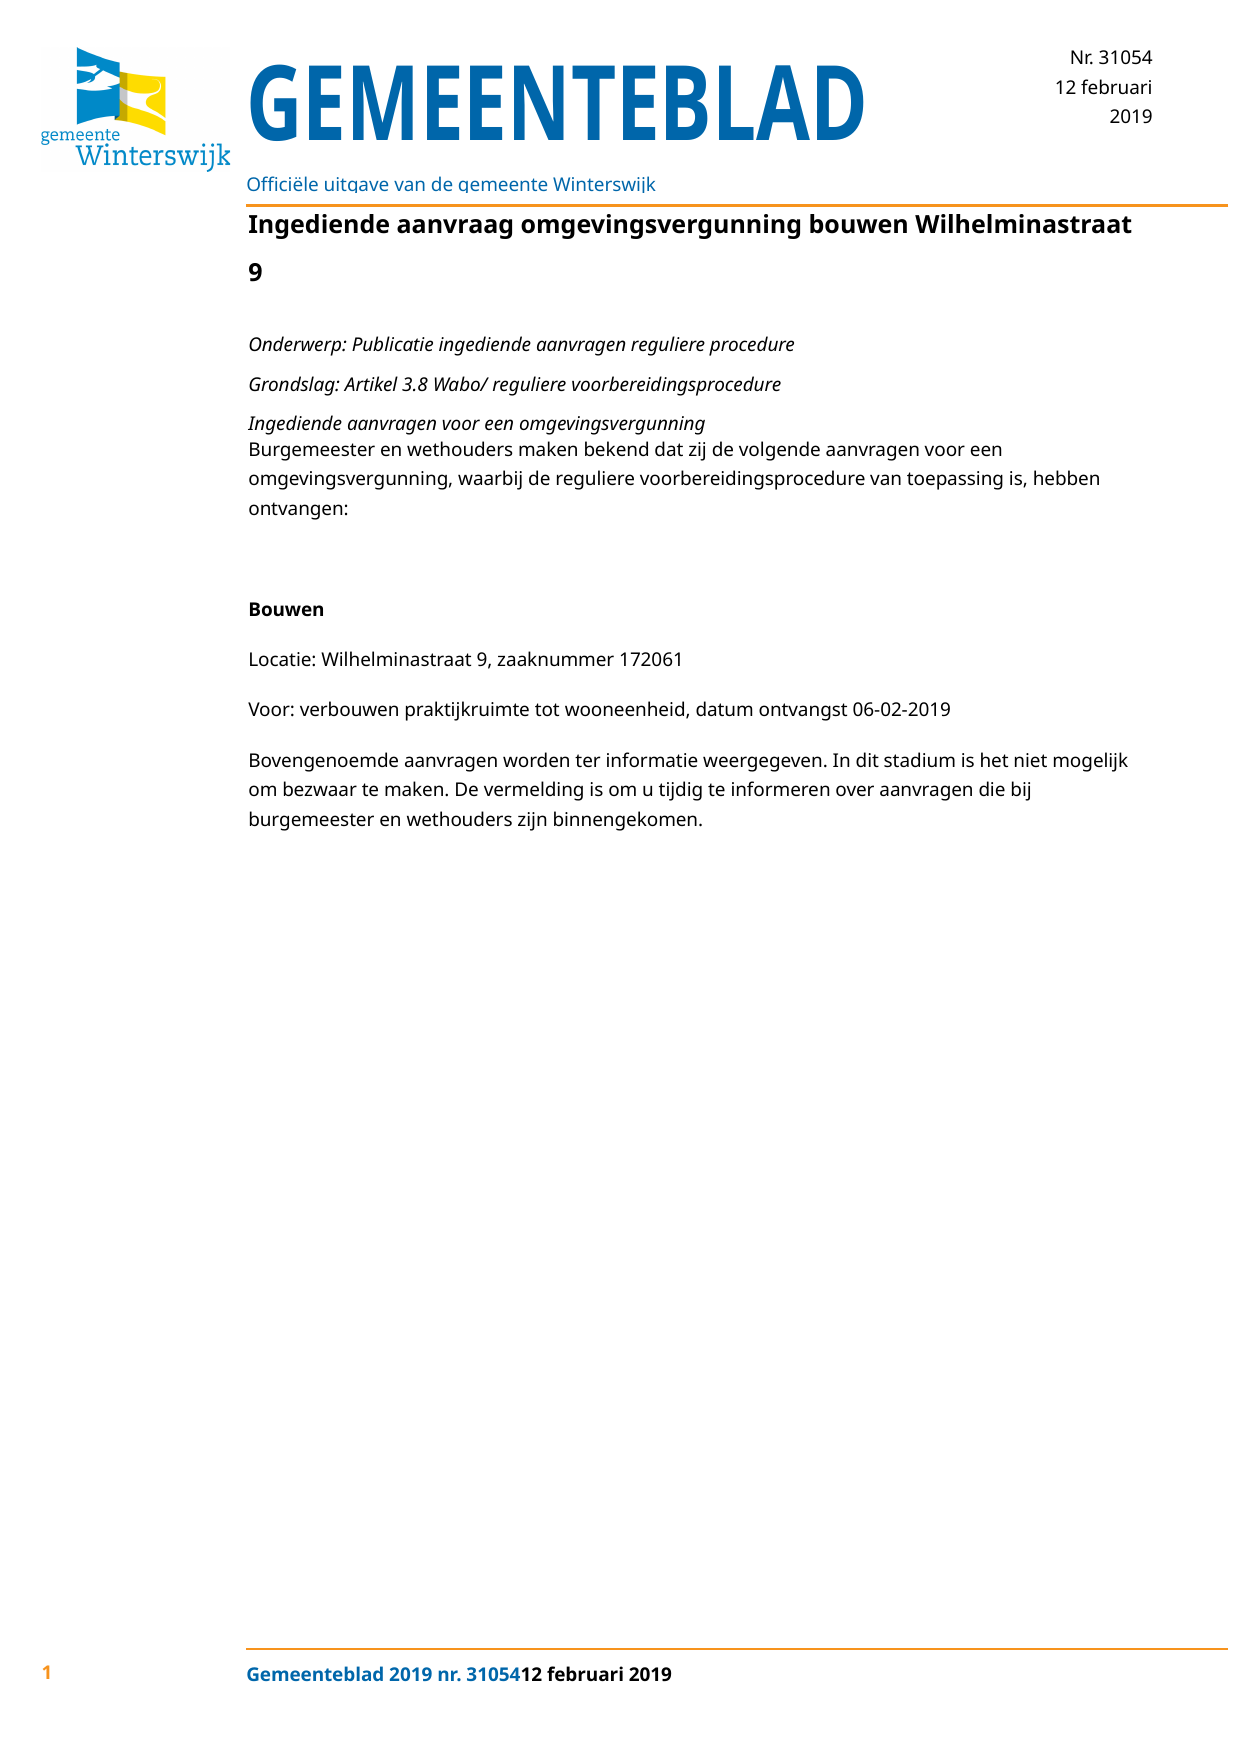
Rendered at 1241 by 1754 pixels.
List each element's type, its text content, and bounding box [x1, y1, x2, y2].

text Grondslag: Artikel 3.8 Wabo/ reguliere voorbereidingsprocedure [248, 371, 1152, 396]
text Locatie: Wilhelminastraat 9, zaaknummer 172061 [248, 646, 1152, 672]
text Ingediende aanvragen voor een omgevingsvergunning [248, 410, 1152, 436]
text Onderwerp: Publicatie ingediende aanvragen reguliere procedure [248, 331, 1152, 357]
picture [225, 153, 231, 162]
text Burgemeester en wethouders maken bekend dat zij de volgende aanvragen voor een omgevingsvergunning, waarbij de reguliere voorbereidingsprocedure van toepassing is, hebben ontvangen: [248, 436, 1152, 521]
text Bouwen [248, 596, 1152, 621]
text Bovengenoemde aanvragen worden ter informatie weergegeven. In dit stadium is het niet mogelijk om bezwaar te maken. De vermelding is om u tijdig te informeren over aanvragen die bij burgemeester en wethouders zijn binnengekomen. [248, 747, 1152, 832]
picture [41, 47, 231, 172]
text Voor: verbouwen praktijkruimte tot wooneenheid, datum ontvangst 06-02-2019 [248, 697, 1152, 722]
text Ingediende aanvraag omgevingsvergunning bouwen Wilhelminastraat 9 [248, 207, 1152, 288]
